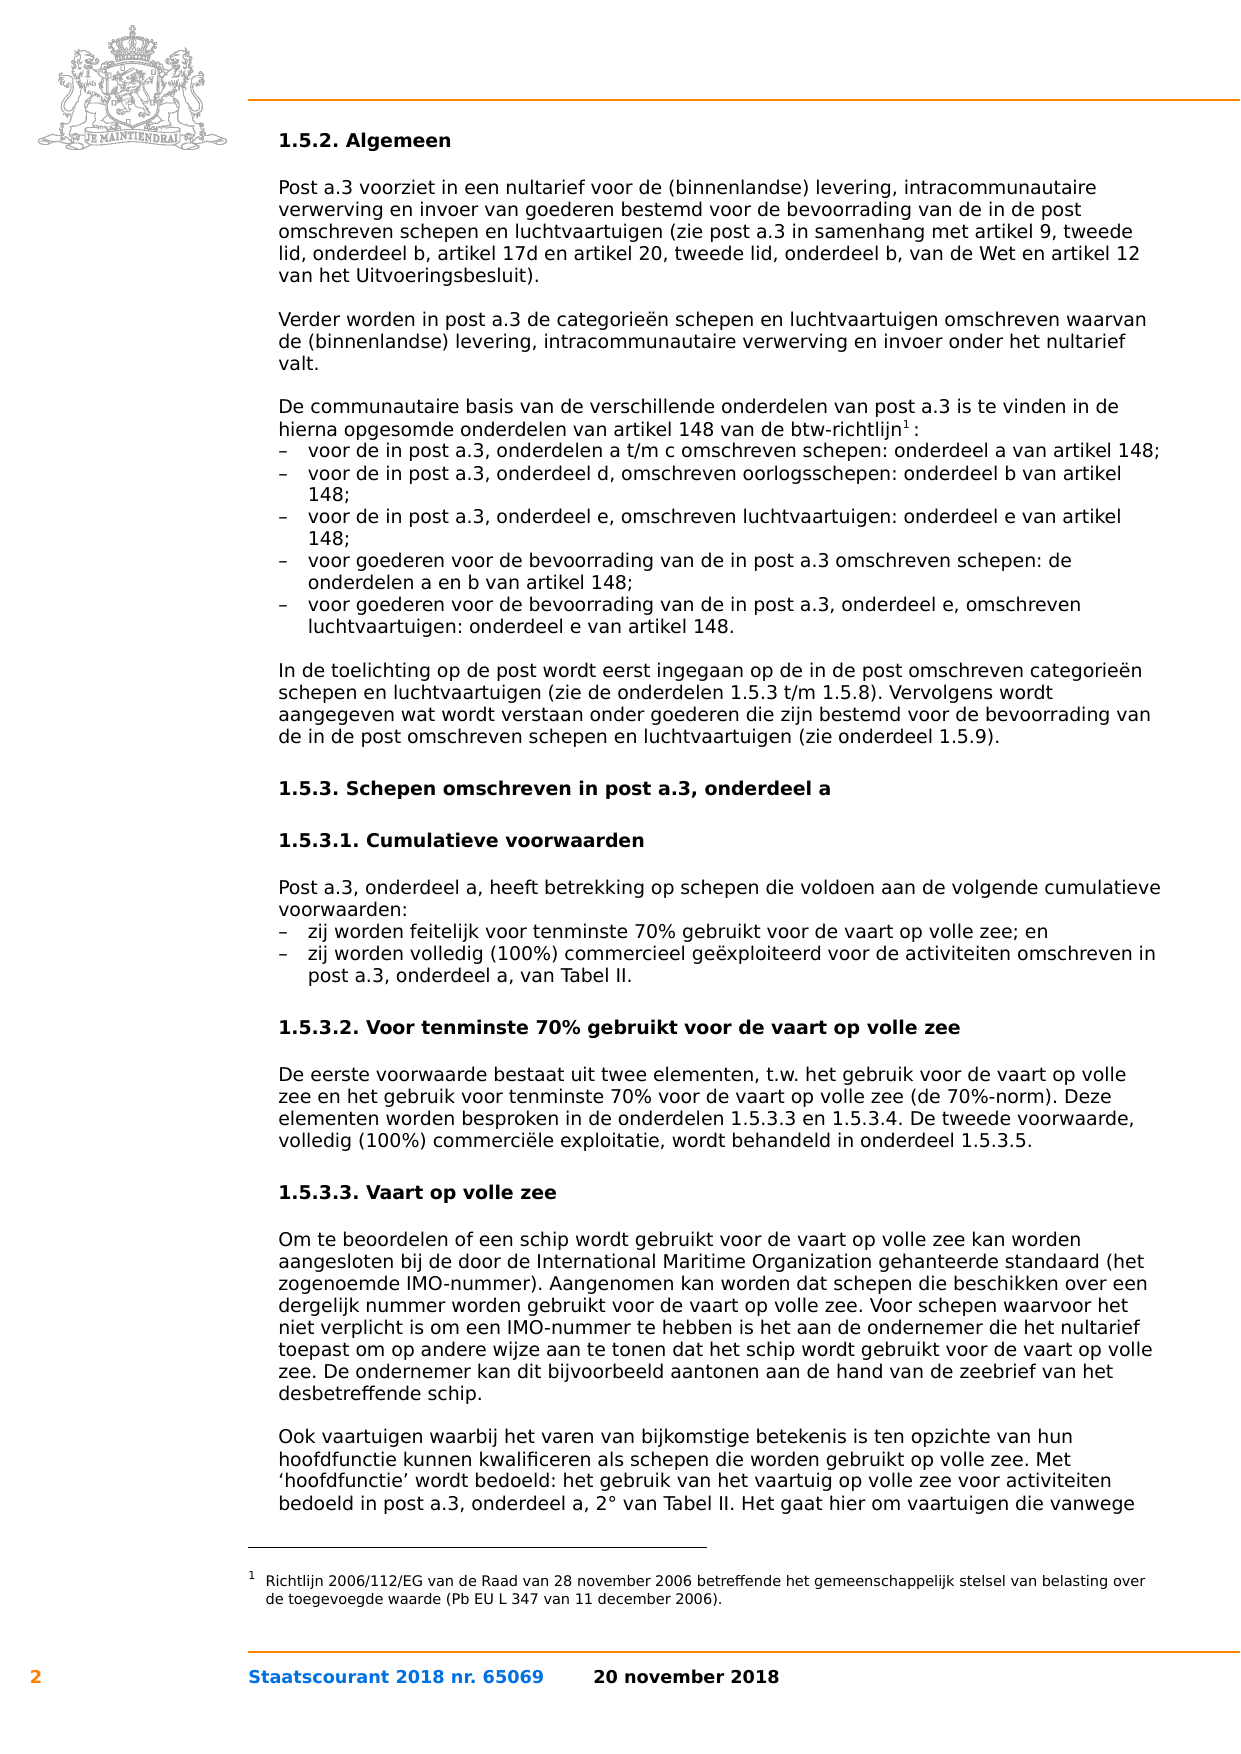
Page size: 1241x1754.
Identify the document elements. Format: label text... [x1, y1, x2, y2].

text De eerste voorwaarde bestaat uit twee elementen, t.w. het gebruik voor de vaart op volle zee en het gebruik voor tenminste 70% voor de vaart op volle zee (de 70%-norm). Deze elementen worden besproken in de onderdelen 1.5.3.3 en 1.5.3.4. De tweede voorwaarde, volledig (100%) commerciële exploitatie, wordt behandeld in onderdeel 1.5.3.5. [278, 1064, 1163, 1152]
subtitle 1.5.3. Schepen omschreven in post a.3, onderdeel a [278, 778, 1163, 800]
picture [38, 25, 227, 150]
text Post a.3 voorziet in een nultarief voor de (binnenlandse) levering, intracommunautaire verwerving en invoer van goederen bestemd voor de bevoorrading van de in de post omschreven schepen en luchtvaartuigen (zie post a.3 in samenhang met artikel 9, tweede lid, onderdeel b, artikel 17d en artikel 20, tweede lid, onderdeel b, van de Wet en artikel 12 van het Uitvoeringsbesluit). [278, 177, 1163, 287]
text – voor de in post a.3, onderdelen a t/m c omschreven schepen: onderdeel a van artikel 148; [278, 440, 1163, 462]
text – voor goederen voor de bevoorrading van de in post a.3, onderdeel e, omschreven luchtvaartuigen: onderdeel e van artikel 148. [278, 594, 1163, 638]
text Richtlijn 2006/112/EG van de Raad van 28 november 2006 betreffende het gemeenschappelijk stelsel van belasting over de toegevoegde waarde (Pb EU L 347 van 11 december 2006). [248, 1569, 1163, 1608]
subtitle 1.5.2. Algemeen [278, 130, 1163, 152]
text Om te beoordelen of een schip wordt gebruikt voor de vaart op volle zee kan worden aangesloten bij de door de International Maritime Organization gehanteerde standaard (het zogenoemde IMO-nummer). Aangenomen kan worden dat schepen die beschikken over een dergelijk nummer worden gebruikt voor de vaart op volle zee. Voor schepen waarvoor het niet verplicht is om een IMO-nummer te hebben is het aan de ondernemer die het nultarief toepast om op andere wijze aan te tonen dat het schip wordt gebruikt voor de vaart op volle zee. De ondernemer kan dit bijvoorbeeld aantonen aan de hand van de zeebrief van het desbetreffende schip. [278, 1229, 1163, 1404]
subtitle 1.5.3.3. Vaart op volle zee [278, 1182, 1163, 1204]
text – voor de in post a.3, onderdeel d, omschreven oorlogsschepen: onderdeel b van artikel 148; [278, 462, 1163, 506]
subtitle 1.5.3.2. Voor tenminste 70% gebruikt voor de vaart op volle zee [278, 1017, 1163, 1039]
text – zij worden feitelijk voor tenminste 70% gebruikt voor de vaart op volle zee; en [278, 921, 1163, 943]
text Ook vaartuigen waarbij het varen van bijkomstige betekenis is ten opzichte van hun hoofdfunctie kunnen kwalificeren als schepen die worden gebruikt op volle zee. Met ‘hoofdfunctie’ wordt bedoeld: het gebruik van het vaartuig op volle zee voor activiteiten bedoeld in post a.3, onderdeel a, 2° van Tabel II. Het gaat hier om vaartuigen die vanwege [278, 1426, 1163, 1514]
text In de toelichting op de post wordt eerst ingegaan op de in de post omschreven categorieën schepen en luchtvaartuigen (zie de onderdelen 1.5.3 t/m 1.5.8). Vervolgens wordt aangegeven wat wordt verstaan onder goederen die zijn bestemd voor de bevoorrading van de in de post omschreven schepen en luchtvaartuigen (zie onderdeel 1.5.9). [278, 660, 1163, 748]
text Verder worden in post a.3 de categorieën schepen en luchtvaartuigen omschreven waarvan de (binnenlandse) levering, intracommunautaire verwerving en invoer onder het nultarief valt. [278, 309, 1163, 374]
text – zij worden volledig (100%) commercieel geëxploiteerd voor de activiteiten omschreven in post a.3, onderdeel a, van Tabel II. [278, 943, 1163, 987]
text – voor goederen voor de bevoorrading van de in post a.3 omschreven schepen: de onderdelen a en b van artikel 148; [278, 550, 1163, 594]
text – voor de in post a.3, onderdeel e, omschreven luchtvaartuigen: onderdeel e van artikel 148; [278, 506, 1163, 550]
text Post a.3, onderdeel a, heeft betrekking op schepen die voldoen aan de volgende cumulatieve voorwaarden: [278, 877, 1163, 921]
text De communautaire basis van de verschillende onderdelen van post a.3 is te vinden in de hierna opgesomde onderdelen van artikel 148 van de btw-richtlijn: [278, 396, 1163, 440]
subtitle 1.5.3.1. Cumulatieve voorwaarden [278, 830, 1163, 852]
